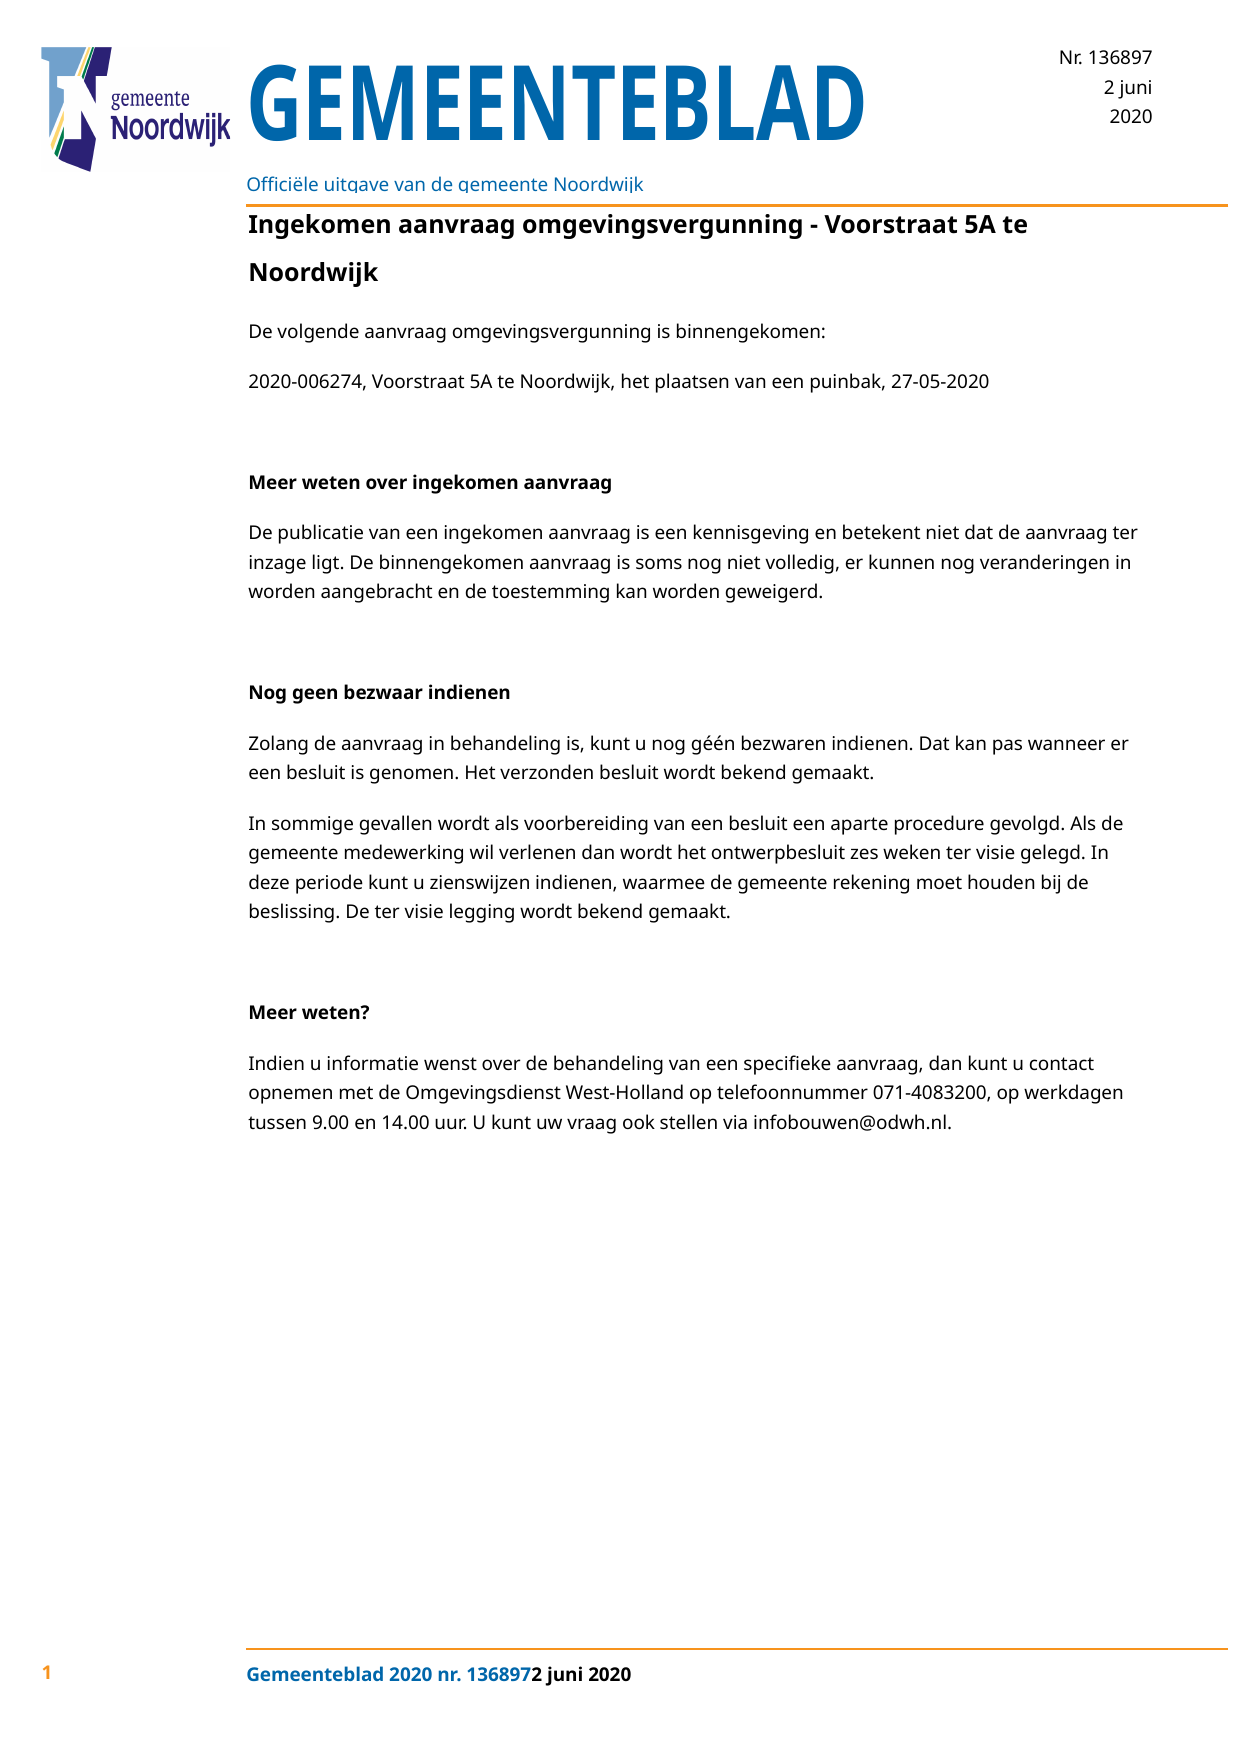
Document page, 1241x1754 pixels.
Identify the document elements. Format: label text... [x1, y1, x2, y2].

text De publicatie van een ingekomen aanvraag is een kennisgeving en betekent niet dat de aanvraag ter inzage ligt. De binnengekomen aanvraag is soms nog niet volledig, er kunnen nog veranderingen in worden aangebracht en de toestemming kan worden geweigerd. [248, 519, 1152, 604]
text De volgende aanvraag omgevingsvergunning is binnengekomen: [248, 318, 1152, 344]
text Nog geen bezwaar indienen [248, 679, 1152, 705]
text Zolang de aanvraag in behandeling is, kunt u nog géén bezwaren indienen. Dat kan pas wanneer er een besluit is genomen. Het verzonden besluit wordt bekend gemaakt. [248, 730, 1152, 785]
text Ingekomen aanvraag omgevingsvergunning - Voorstraat 5A te Noordwijk [248, 207, 1152, 288]
text 2020-006274, Voorstraat 5A te Noordwijk, het plaatsen van een puinbak, 27-05-2020 [248, 368, 1152, 394]
text Meer weten over ingekomen aanvraag [248, 469, 1152, 495]
picture [41, 47, 231, 172]
text Meer weten? [248, 999, 1152, 1025]
text In sommige gevallen wordt als voorbereiding van een besluit een aparte procedure gevolgd. Als de gemeente medewerking wil verlenen dan wordt het ontwerpbesluit zes weken ter visie gelegd. In deze periode kunt u zienswijzen indienen, waarmee de gemeente rekening moet houden bij de beslissing. De ter visie legging wordt bekend gemaakt. [248, 810, 1152, 924]
text Indien u informatie wenst over de behandeling van een specifieke aanvraag, dan kunt u contact opnemen met de Omgevingsdienst West-Holland op telefoonnummer 071-4083200, op werkdagen tussen 9.00 en 14.00 uur. U kunt uw vraag ook stellen via infobouwen@odwh.nl. [248, 1050, 1152, 1135]
